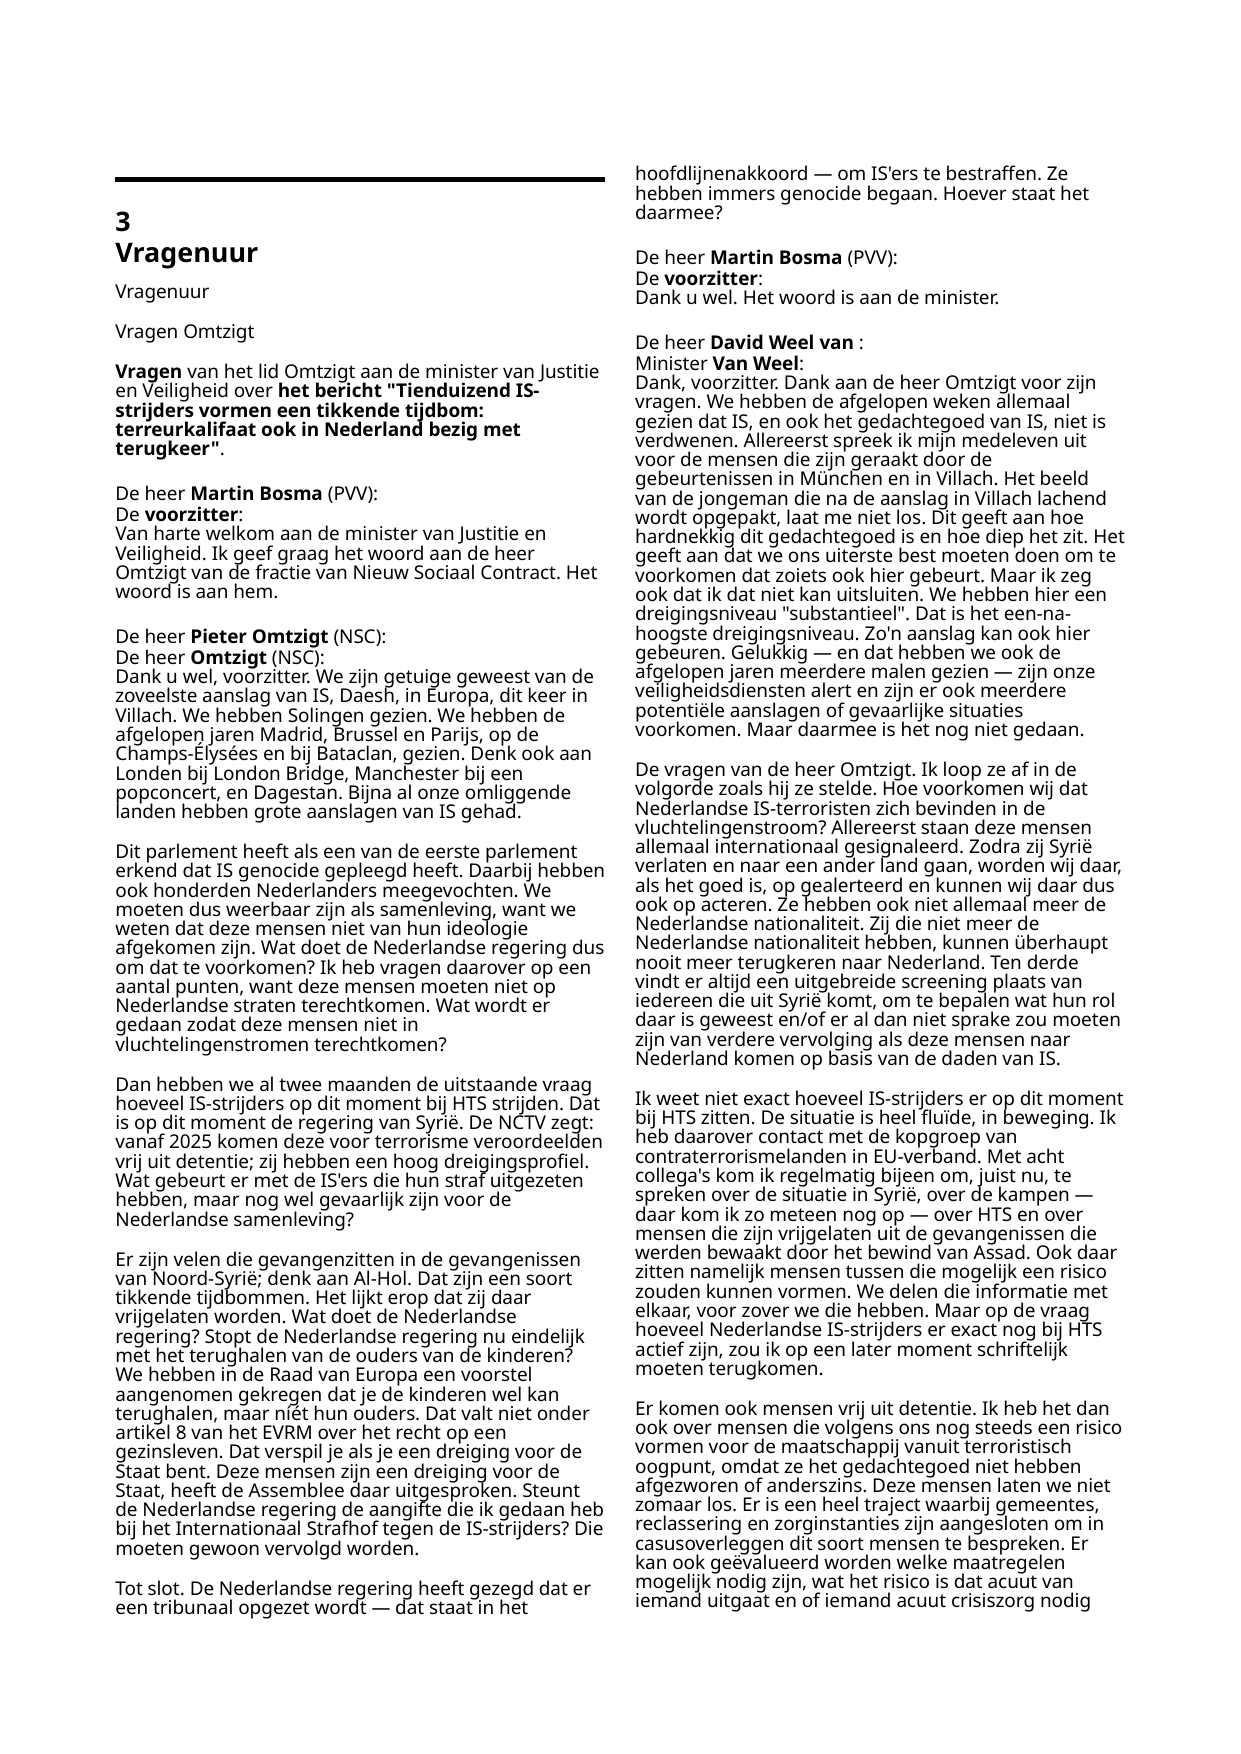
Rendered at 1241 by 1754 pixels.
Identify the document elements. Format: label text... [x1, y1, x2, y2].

text Tot slot. De Nederlandse regering heeft gezegd dat er een tribunaal opgezet wordt — dat staat in het [115, 1580, 605, 1618]
text De heer Martin Bosma (PVV): [635, 244, 1125, 270]
text Dank u wel. Het woord is aan de minister. [635, 289, 1125, 308]
text De voorzitter: [635, 270, 1125, 289]
text De heer David Weel van : [635, 329, 1125, 355]
text Dank u wel, voorzitter. We zijn getuige geweest van de zoveelste aanslag van IS, Daesh, in Europa, dit keer in Villach. We hebben Solingen gezien. We hebben de afgelopen jaren Madrid, Brussel en Parijs, op de Champs-Élysées en bij Bataclan, gezien. Denk ook aan Londen bij London Bridge, Manchester bij een popconcert, en Dagestan. Bijna al onze omliggende landen hebben grote aanslagen van IS gehad. [115, 668, 605, 822]
text Er zijn velen die gevangenzitten in de gevangenissen van Noord-Syrië; denk aan Al-Hol. Dat zijn een soort tikkende tijdbommen. Het lijkt erop dat zij daar vrijgelaten worden. Wat doet de Nederlandse regering? Stopt de Nederlandse regering nu eindelijk met het terughalen van de ouders van de kinderen? We hebben in de Raad van Europa een voorstel aangenomen gekregen dat je de kinderen wel kan terughalen, maar níét hun ouders. Dat valt niet onder artikel 8 van het EVRM over het recht op een gezinsleven. Dat verspil je als je een dreiging voor de Staat bent. Deze mensen zijn een dreiging voor de Staat, heeft de Assemblee daar uitgesproken. Steunt de Nederlandse regering de aangifte die ik gedaan heb bij het Internationaal Strafhof tegen de IS-strijders? Die moeten gewoon vervolgd worden. [115, 1251, 605, 1559]
text Vragenuur [115, 283, 605, 302]
text Van harte welkom aan de minister van Justitie en Veiligheid. Ik geef graag het woord aan de heer Omtzigt van de fractie van Nieuw Sociaal Contract. Het woord is aan hem. [115, 525, 605, 602]
text hoofdlijnenakkoord — om IS'ers te bestraffen. Ze hebben immers genocide begaan. Hoever staat het daarmee? [635, 165, 1125, 223]
text Dan hebben we al twee maanden de uitstaande vraag hoeveel IS-strijders op dit moment bij HTS strijden. Dat is op dit moment de regering van Syrië. De NCTV zegt: vanaf 2025 komen deze voor terrorisme veroordeelden vrij uit detentie; zij hebben een hoog dreigingsprofiel. Wat gebeurt er met de IS'ers die hun straf uitgezeten hebben, maar nog wel gevaarlijk zijn voor de Nederlandse samenleving? [115, 1076, 605, 1230]
text De voorzitter: [115, 506, 605, 525]
text Vragen Omtzigt [115, 323, 605, 342]
text Minister Van Weel: [635, 355, 1125, 374]
text De heer Omtzigt (NSC): [115, 649, 605, 668]
text De vragen van de heer Omtzigt. Ik loop ze af in de volgorde zoals hij ze stelde. Hoe voorkomen wij dat Nederlandse IS-terroristen zich bevinden in de vluchtelingenstroom? Allereerst staan deze mensen allemaal internationaal gesignaleerd. Zodra zij Syrië verlaten en naar een ander land gaan, worden wij daar, als het goed is, op gealerteerd en kunnen wij daar dus ook op acteren. Ze hebben ook niet allemaal meer de Nederlandse nationaliteit. Zij die niet meer de Nederlandse nationaliteit hebben, kunnen überhaupt nooit meer terugkeren naar Nederland. Ten derde vindt er altijd een uitgebreide screening plaats van iedereen die uit Syrië komt, om te bepalen wat hun rol daar is geweest en/of er al dan niet sprake zou moeten zijn van verdere vervolging als deze mensen naar Nederland komen op basis van de daden van IS. [635, 761, 1125, 1069]
text Vragenuur [115, 239, 605, 283]
text Dit parlement heeft als een van de eerste parlement erkend dat IS genocide gepleegd heeft. Daarbij hebben ook honderden Nederlanders meegevochten. We moeten dus weerbaar zijn als samenleving, want we weten dat deze mensen niet van hun ideologie afgekomen zijn. Wat doet de Nederlandse regering dus om dat te voorkomen? Ik heb vragen daarover op een aantal punten, want deze mensen moeten niet op Nederlandse straten terechtkomen. Wat wordt er gedaan zodat deze mensen niet in vluchtelingenstromen terechtkomen? [115, 843, 605, 1055]
text Vragen van het lid Omtzigt aan de minister van Justitie en Veiligheid over het bericht "Tienduizend IS-strijders vormen een tikkende tijdbom: terreurkalifaat ook in Nederland bezig met terugkeer". [115, 363, 605, 459]
text De heer Pieter Omtzigt (NSC): [115, 623, 605, 649]
text De heer Martin Bosma (PVV): [115, 480, 605, 506]
text Er komen ook mensen vrij uit detentie. Ik heb het dan ook over mensen die volgens ons nog steeds een risico vormen voor de maatschappij vanuit terroristisch oogpunt, omdat ze het gedachtegoed niet hebben afgezworen of anderszins. Deze mensen laten we niet zomaar los. Er is een heel traject waarbij gemeentes, reclassering en zorginstanties zijn aangesloten om in casusoverleggen dit soort mensen te bespreken. Er kan ook geëvalueerd worden welke maatregelen mogelijk nodig zijn, wat het risico is dat acuut van iemand uitgaat en of iemand acuut crisiszorg nodig [635, 1400, 1125, 1612]
text 3 [115, 203, 605, 239]
text Ik weet niet exact hoeveel IS-strijders er op dit moment bij HTS zitten. De situatie is heel fluïde, in beweging. Ik heb daarover contact met de kopgroep van contraterrorismelanden in EU-verband. Met acht collega's kom ik regelmatig bijeen om, juist nu, te spreken over de situatie in Syrië, over de kampen — daar kom ik zo meteen nog op — over HTS en over mensen die zijn vrijgelaten uit de gevangenissen die werden bewaakt door het bewind van Assad. Ook daar zitten namelijk mensen tussen die mogelijk een risico zouden kunnen vormen. We delen die informatie met elkaar, voor zover we die hebben. Maar op de vraag hoeveel Nederlandse IS-strijders er exact nog bij HTS actief zijn, zou ik op een later moment schriftelijk moeten terugkomen. [635, 1090, 1125, 1379]
text Dank, voorzitter. Dank aan de heer Omtzigt voor zijn vragen. We hebben de afgelopen weken allemaal gezien dat IS, en ook het gedachtegoed van IS, niet is verdwenen. Allereerst spreek ik mijn medeleven uit voor de mensen die zijn geraakt door de gebeurtenissen in München en in Villach. Het beeld van de jongeman die na de aanslag in Villach lachend wordt opgepakt, laat me niet los. Dit geeft aan hoe hardnekkig dit gedachtegoed is en hoe diep het zit. Het geeft aan dat we ons uiterste best moeten doen om te voorkomen dat zoiets ook hier gebeurt. Maar ik zeg ook dat ik dat niet kan uitsluiten. We hebben hier een dreigingsniveau "substantieel". Dat is het een-na-hoogste dreigingsniveau. Zo'n aanslag kan ook hier gebeuren. Gelukkig — en dat hebben we ook de afgelopen jaren meerdere malen gezien — zijn onze veiligheidsdiensten alert en zijn er ook meerdere potentiële aanslagen of gevaarlijke situaties voorkomen. Maar daarmee is het nog niet gedaan. [635, 374, 1125, 740]
